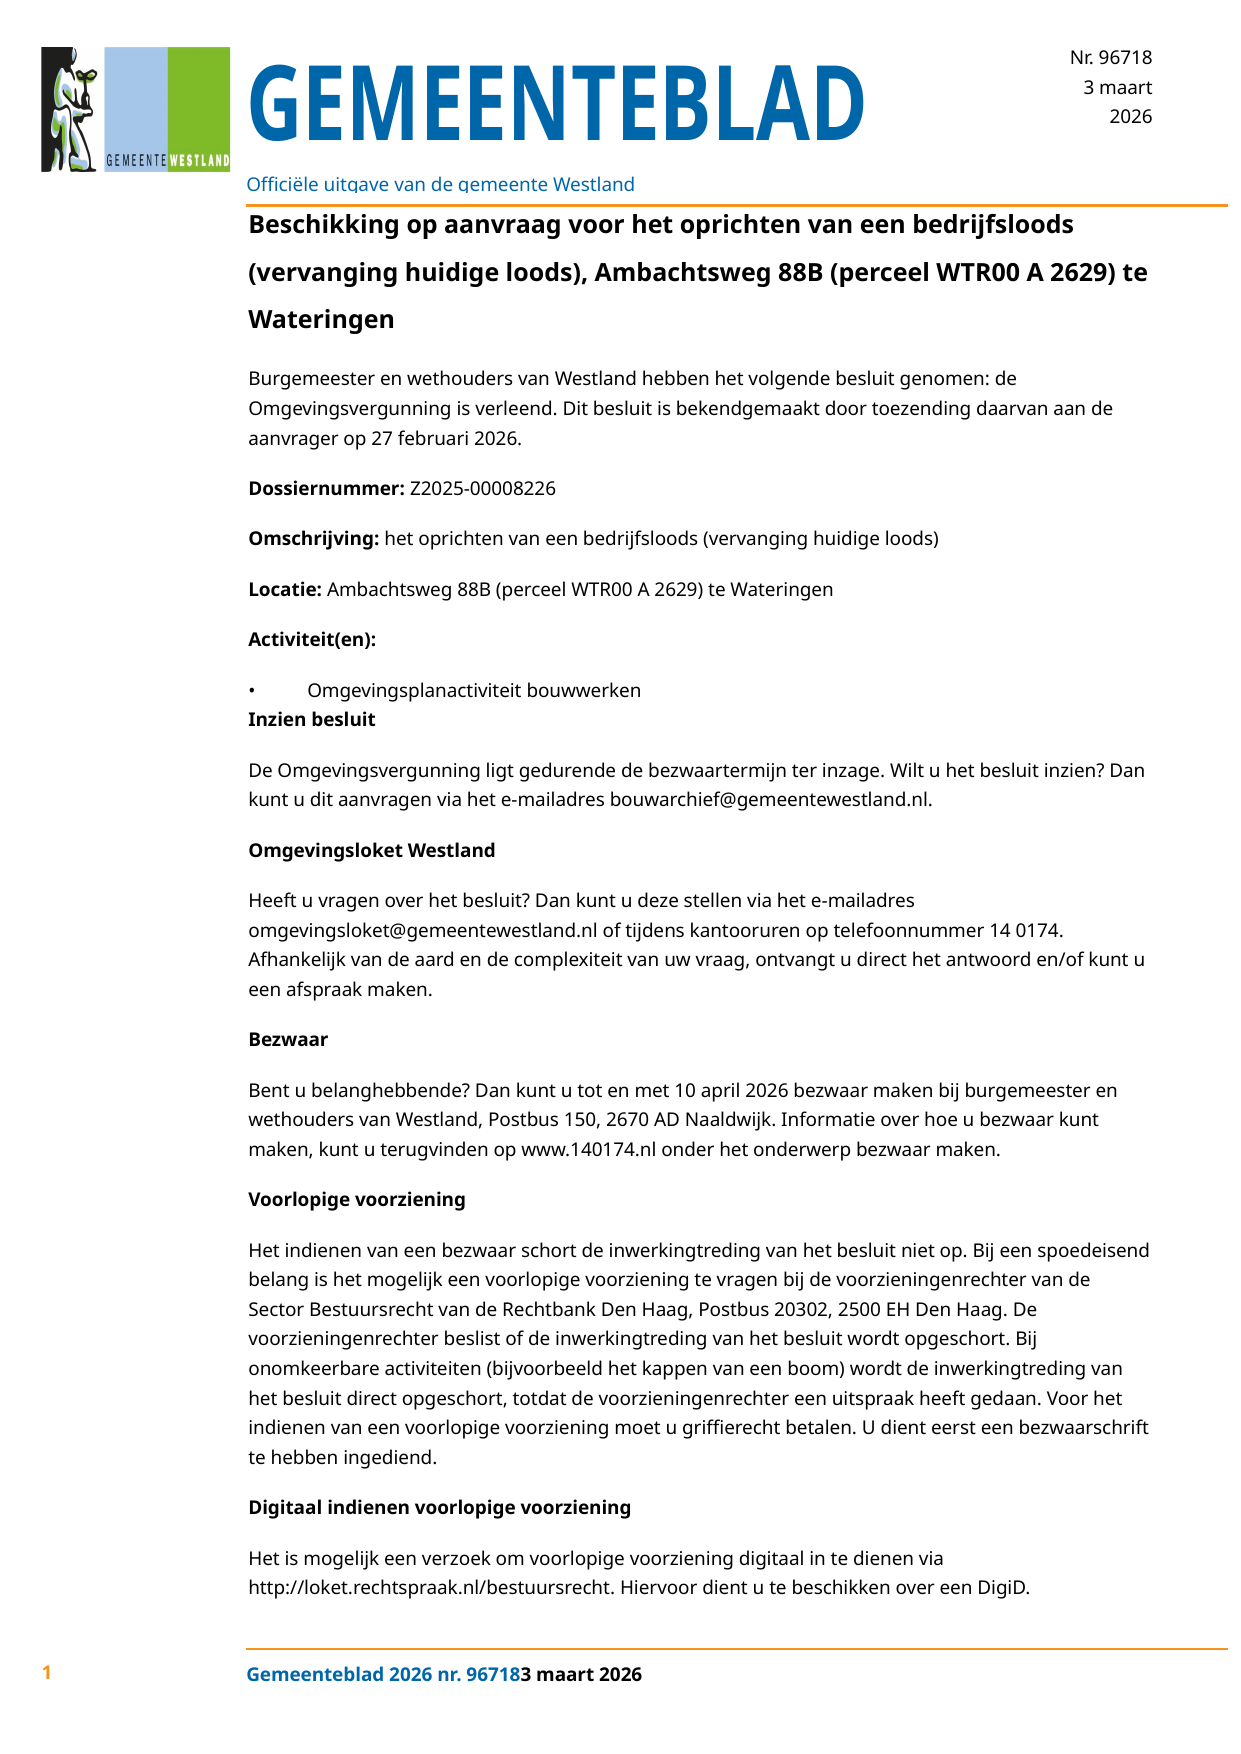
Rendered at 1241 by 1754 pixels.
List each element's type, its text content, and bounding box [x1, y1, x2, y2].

text De Omgevingsvergunning ligt gedurende de bezwaartermijn ter inzage. Wilt u het besluit inzien? Dan kunt u dit aanvragen via het e-mailadres bouwarchief@gemeentewestland.nl. [248, 757, 1152, 812]
text Dossiernummer: Z2025-00008226 [248, 475, 1152, 501]
text Bent u belanghebbende? Dan kunt u tot en met 10 april 2026 bezwaar maken bij burgemeester en wethouders van Westland, Postbus 150, 2670 AD Naaldwijk. Informatie over hoe u bezwaar kunt maken, kunt u terugvinden op www.140174.nl onder het onderwerp bezwaar maken. [248, 1077, 1152, 1162]
picture [41, 47, 231, 172]
text Beschikking op aanvraag voor het oprichten van een bedrijfsloods (vervanging huidige loods), Ambachtsweg 88B (perceel WTR00 A 2629) te Wateringen [248, 207, 1152, 336]
text Heeft u vragen over het besluit? Dan kunt u deze stellen via het e-mailadres omgevingsloket@gemeentewestland.nl of tijdens kantooruren op telefoonnummer 14 0174. Afhankelijk van de aard en de complexiteit van uw vraag, ontvangt u direct het antwoord en/of kunt u een afspraak maken. [248, 887, 1152, 1002]
text Omgevingsloket Westland [248, 837, 1152, 862]
text Digitaal indienen voorlopige voorziening [248, 1494, 1152, 1520]
text Inzien besluit [248, 706, 1152, 732]
text Het is mogelijk een verzoek om voorlopige voorziening digitaal in te dienen via http://loket.rechtspraak.nl/bestuursrecht. Hiervoor dient u te beschikken over een DigiD. [248, 1545, 1152, 1600]
text Bezwaar [248, 1026, 1152, 1052]
text Locatie: Ambachtsweg 88B (perceel WTR00 A 2629) te Wateringen [248, 576, 1152, 602]
text Voorlopige voorziening [248, 1186, 1152, 1212]
text Het indienen van een bezwaar schort de inwerkingtreding van het besluit niet op. Bij een spoedeisend belang is het mogelijk een voorlopige voorziening te vragen bij de voorzieningenrechter van de Sector Bestuursrecht van de Rechtbank Den Haag, Postbus 20302, 2500 EH Den Haag. De voorzieningenrechter beslist of de inwerkingtreding van het besluit wordt opgeschort. Bij onomkeerbare activiteiten (bijvoorbeeld het kappen van een boom) wordt de inwerkingtreding van het besluit direct opgeschort, totdat de voorzieningenrechter een uitspraak heeft gedaan. Voor het indienen van een voorlopige voorziening moet u griffierecht betalen. U dient eerst een bezwaarschrift te hebben ingediend. [248, 1237, 1152, 1469]
list Omgevingsplanactiviteit bouwwerken [248, 677, 1152, 702]
text Activiteit(en): [248, 626, 1152, 652]
text Burgemeester en wethouders van Westland hebben het volgende besluit genomen: de Omgevingsvergunning is verleend. Dit besluit is bekendgemaakt door toezending daarvan aan de aanvrager op 27 februari 2026. [248, 366, 1152, 450]
text Omschrijving: het oprichten van een bedrijfsloods (vervanging huidige loods) [248, 526, 1152, 551]
